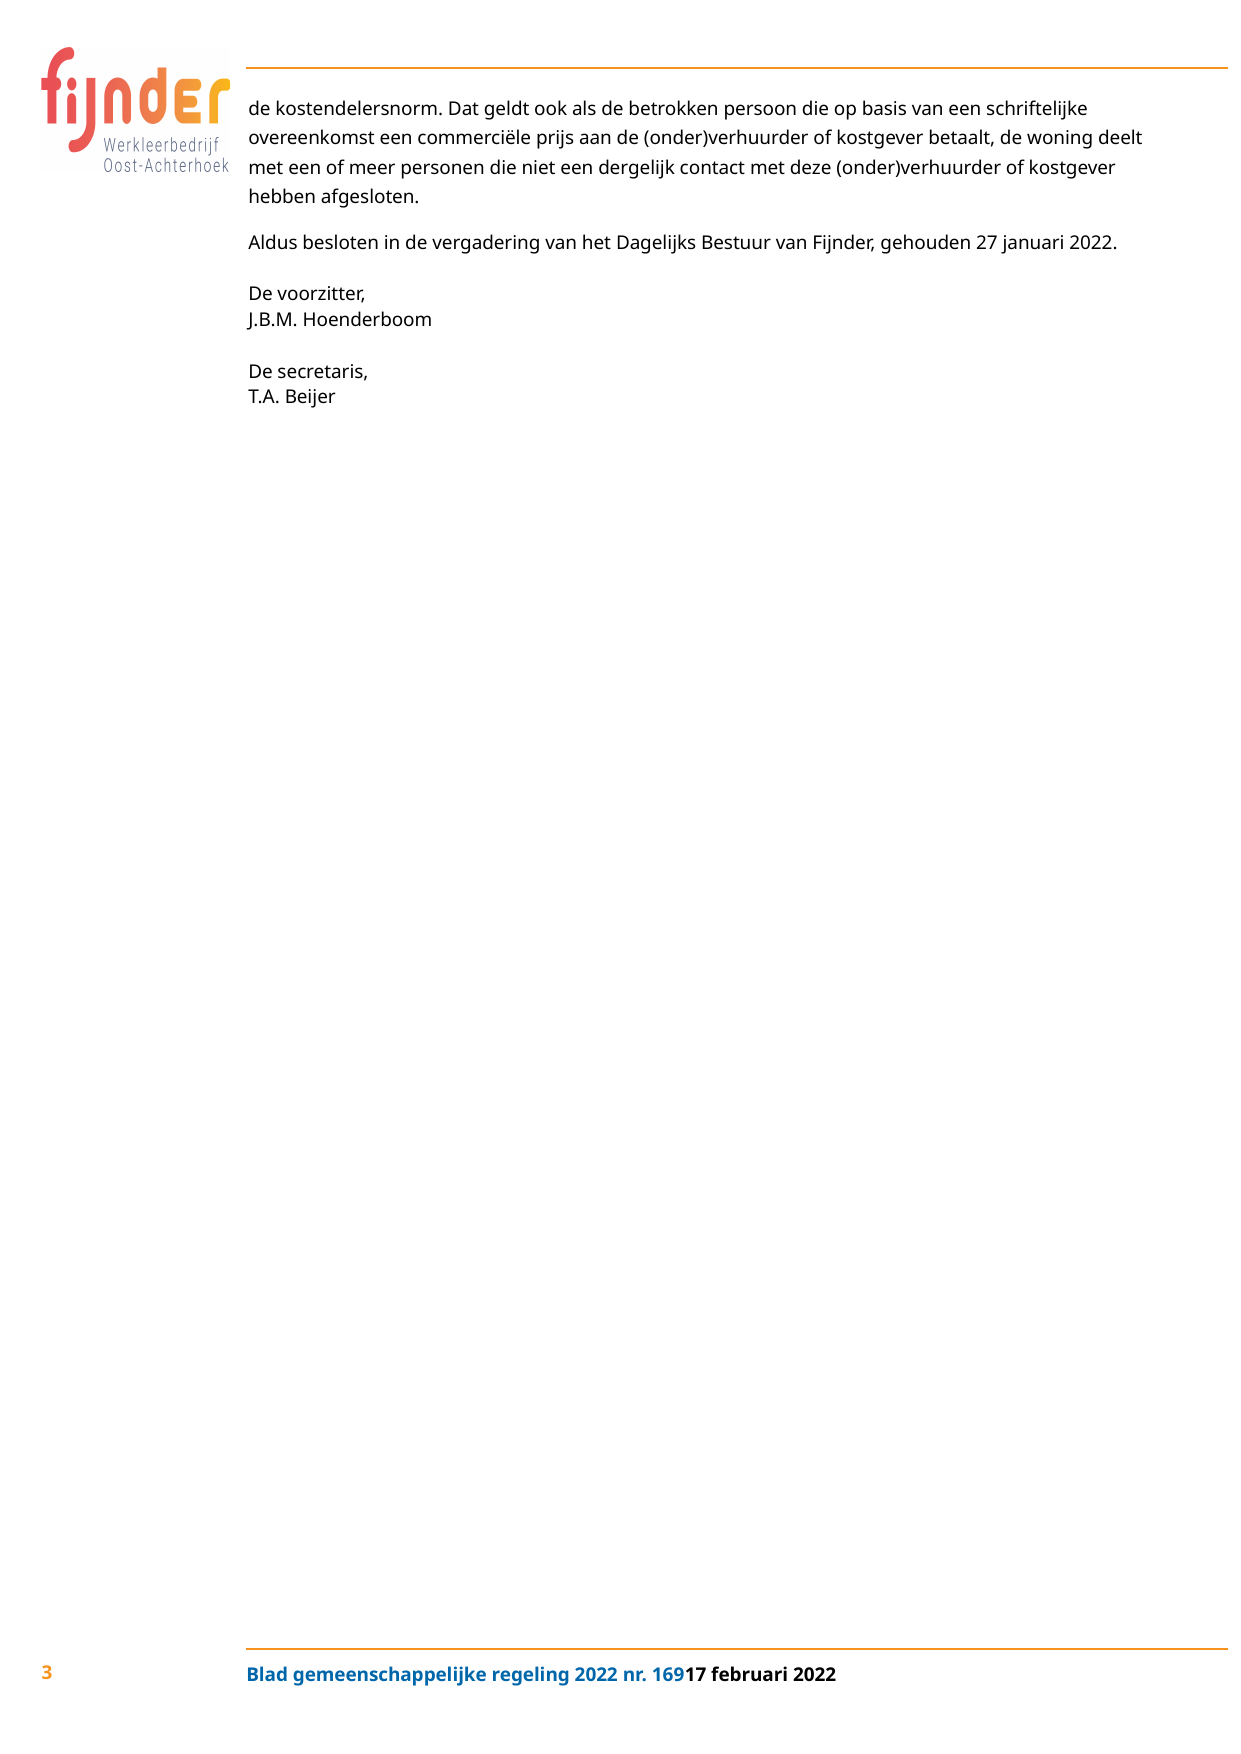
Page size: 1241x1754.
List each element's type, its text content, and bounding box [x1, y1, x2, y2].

text De secretaris, [248, 358, 1152, 383]
picture [41, 47, 231, 172]
text Aldus besloten in de vergadering van het Dagelijks Bestuur van Fijnder, gehouden 27 januari 2022. [248, 229, 1152, 255]
text De voorzitter, [248, 281, 1152, 306]
text T.A. Beijer [248, 383, 1152, 409]
text de kostendelersnorm. Dat geldt ook als de betrokken persoon die op basis van een schriftelijke overeenkomst een commerciële prijs aan de (onder)verhuurder of kostgever betaalt, de woning deelt met een of meer personen die niet een dergelijk contact met deze (onder)verhuurder of kostgever hebben afgesloten. [248, 95, 1152, 209]
text J.B.M. Hoenderboom [248, 306, 1152, 332]
